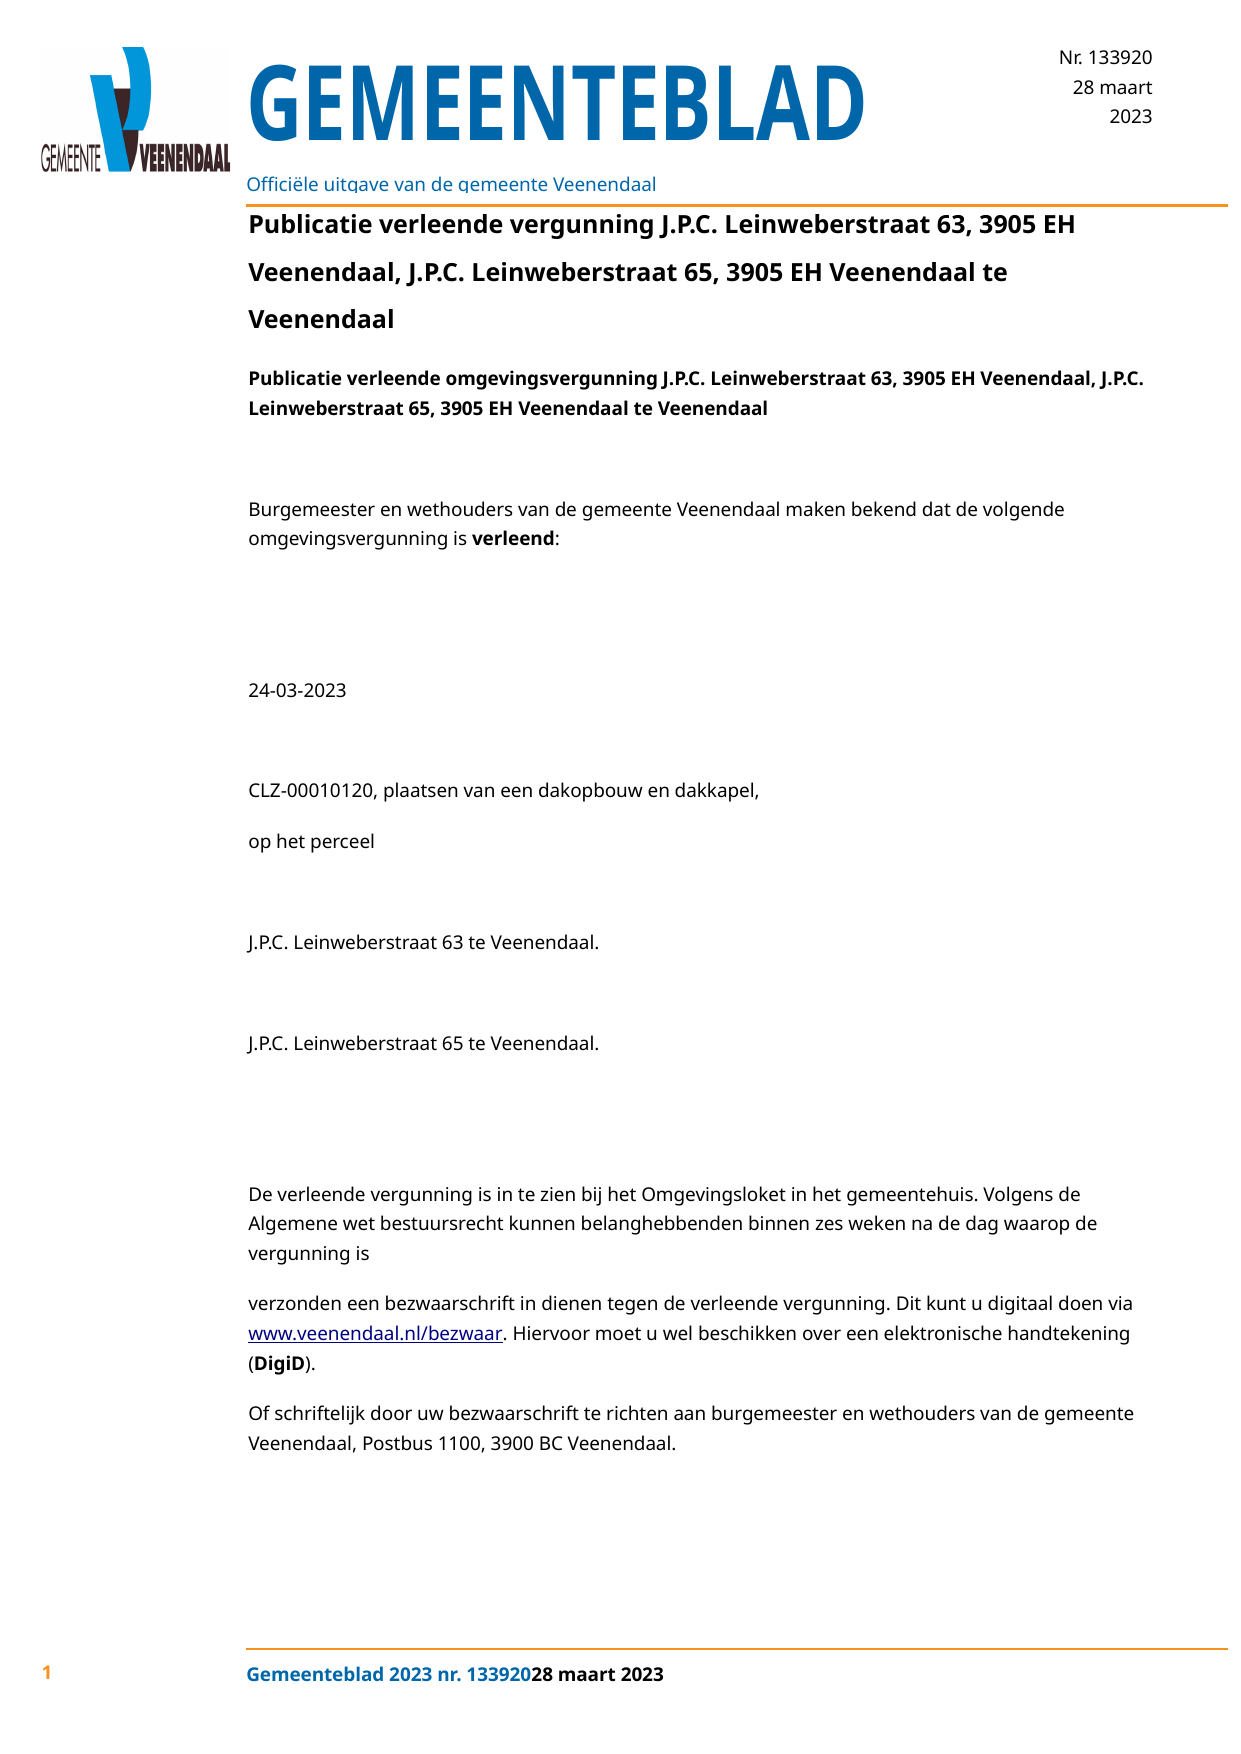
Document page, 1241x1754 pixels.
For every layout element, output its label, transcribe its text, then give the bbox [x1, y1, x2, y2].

text op het perceel [248, 828, 1152, 854]
text Of schriftelijk door uw bezwaarschrift te richten aan burgemeester en wethouders van de gemeente Veenendaal, Postbus 1100, 3900 BC Veenendaal. [248, 1400, 1152, 1455]
text Publicatie verleende vergunning J.P.C. Leinweberstraat 63, 3905 EH Veenendaal, J.P.C. Leinweberstraat 65, 3905 EH Veenendaal te Veenendaal [248, 207, 1152, 336]
picture [41, 47, 130, 172]
text verzonden een bezwaarschrift in dienen tegen de verleende vergunning. Dit kunt u digitaal doen via www.veenendaal.nl/bezwaar. Hiervoor moet u wel beschikken over een elektronische handtekening (DigiD). [248, 1291, 1152, 1375]
text 24-03-2023 [248, 677, 1152, 702]
text CLZ-00010120, plaatsen van een dakopbouw en dakkapel, [248, 778, 1152, 803]
text J.P.C. Leinweberstraat 63 te Veenendaal. [248, 929, 1152, 954]
text De verleende vergunning is in te zien bij het Omgevingsloket in het gemeentehuis. Volgens de Algemene wet bestuursrecht kunnen belanghebbenden binnen zes weken na de dag waarop de vergunning is [248, 1181, 1152, 1266]
picture [123, 47, 231, 172]
text Burgemeester en wethouders van de gemeente Veenendaal maken bekend dat de volgende omgevingsvergunning is verleend: [248, 496, 1152, 551]
text Publicatie verleende omgevingsvergunning J.P.C. Leinweberstraat 63, 3905 EH Veenendaal, J.P.C. Leinweberstraat 65, 3905 EH Veenendaal te Veenendaal [248, 366, 1152, 421]
text J.P.C. Leinweberstraat 65 te Veenendaal. [248, 1030, 1152, 1055]
